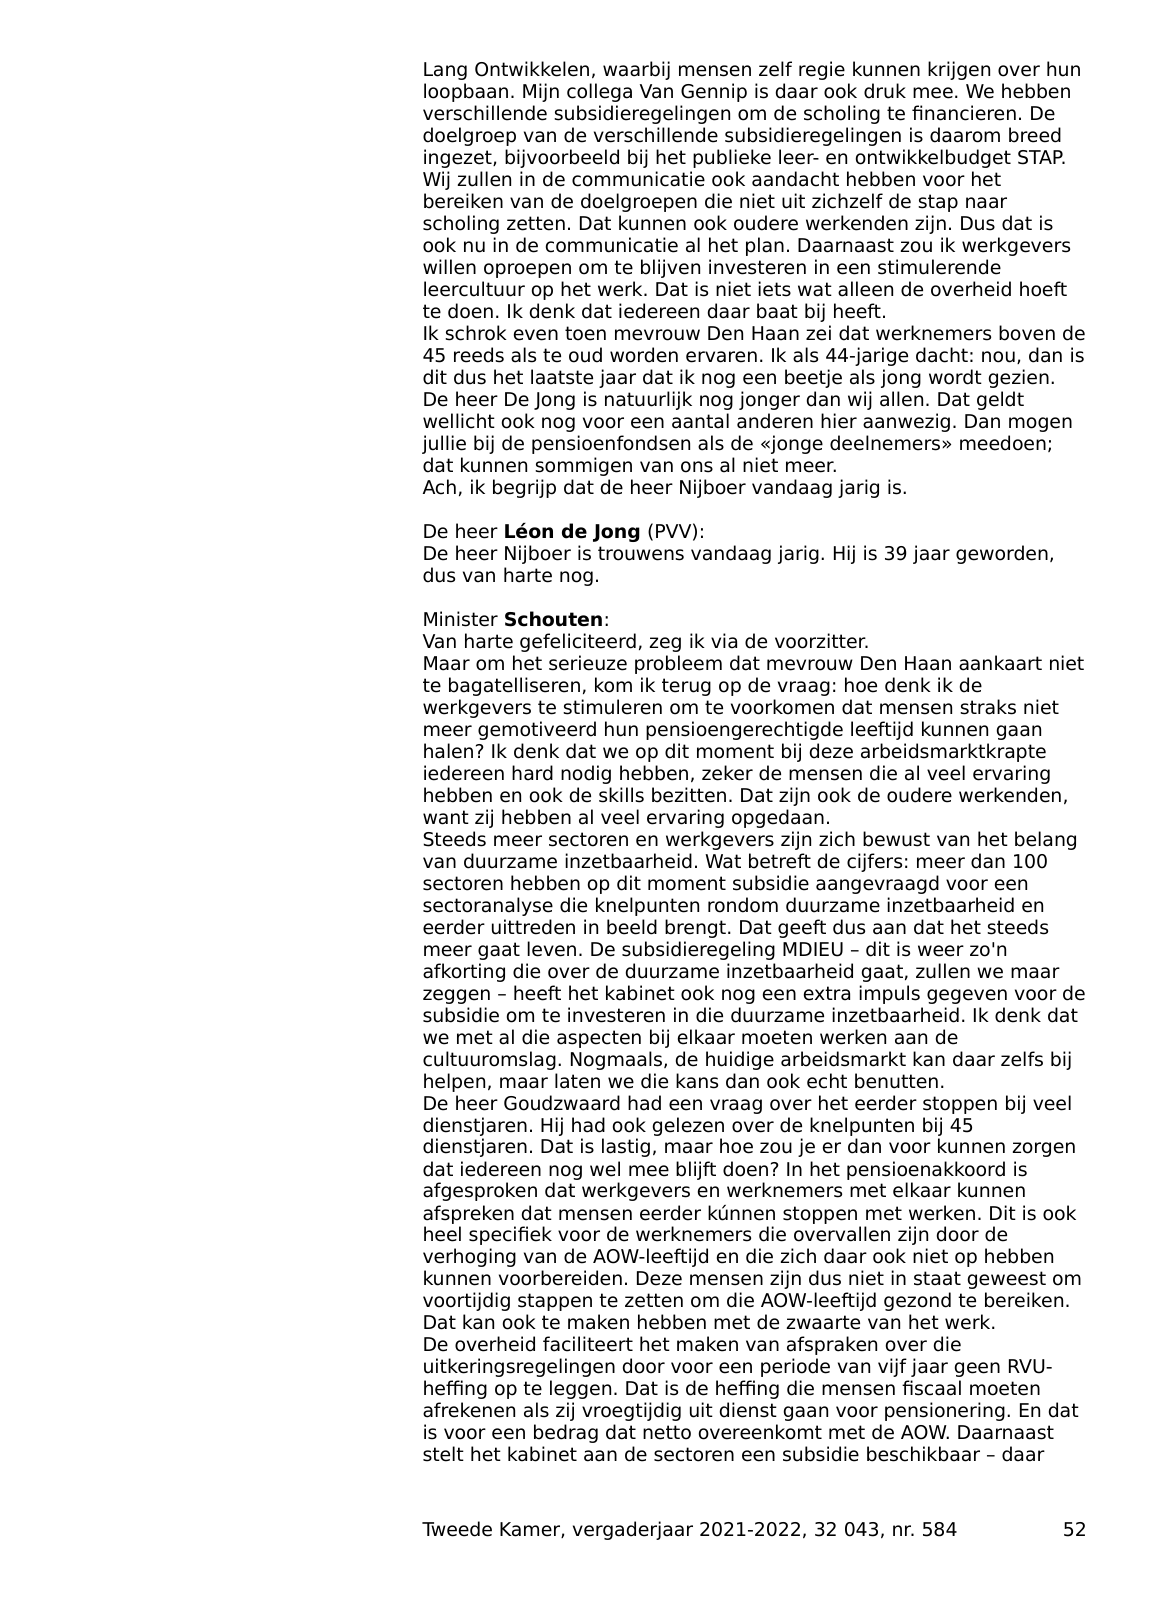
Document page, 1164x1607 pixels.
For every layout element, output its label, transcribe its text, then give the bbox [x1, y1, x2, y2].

text Lang Ontwikkelen, waarbij mensen zelf regie kunnen krijgen over hun loopbaan. Mijn collega Van Gennip is daar ook druk mee. We hebben verschillende subsidieregelingen om de scholing te financieren. De doelgroep van de verschillende subsidieregelingen is daarom breed ingezet, bijvoorbeeld bij het publieke leer- en ontwikkelbudget STAP. [422, 59, 1087, 169]
text Wij zullen in de communicatie ook aandacht hebben voor het bereiken van de doelgroepen die niet uit zichzelf de stap naar scholing zetten. Dat kunnen ook oudere werkenden zijn. Dus dat is ook nu in de communicatie al het plan. Daarnaast zou ik werkgevers willen oproepen om te blijven investeren in een stimulerende leercultuur op het werk. Dat is niet iets wat alleen de overheid hoeft te doen. Ik denk dat iedereen daar baat bij heeft. [422, 169, 1087, 323]
text De heer Nijboer is trouwens vandaag jarig. Hij is 39 jaar geworden, dus van harte nog. [422, 543, 1087, 587]
text Van harte gefeliciteerd, zeg ik via de voorzitter. [422, 631, 1087, 653]
text De heer Goudzwaard had een vraag over het eerder stoppen bij veel dienstjaren. Hij had ook gelezen over de knelpunten bij 45 dienstjaren. Dat is lastig, maar hoe zou je er dan voor kunnen zorgen dat iedereen nog wel mee blijft doen? In het pensioenakkoord is afgesproken dat werkgevers en werknemers met elkaar kunnen afspreken dat mensen eerder kúnnen stoppen met werken. Dit is ook heel specifiek voor de werknemers die overvallen zijn door de verhoging van de AOW-leeftijd en die zich daar ook niet op hebben kunnen voorbereiden. Deze mensen zijn dus niet in staat geweest om voortijdig stappen te zetten om die AOW-leeftijd gezond te bereiken. Dat kan ook te maken hebben met de zwaarte van het werk. [422, 1092, 1087, 1334]
text Ach, ik begrijp dat de heer Nijboer vandaag jarig is. [422, 477, 1087, 499]
text Minister Schouten: [422, 609, 1087, 631]
text Steeds meer sectoren en werkgevers zijn zich bewust van het belang van duurzame inzetbaarheid. Wat betreft de cijfers: meer dan 100 sectoren hebben op dit moment subsidie aangevraagd voor een sectoranalyse die knelpunten rondom duurzame inzetbaarheid en eerder uittreden in beeld brengt. Dat geeft dus aan dat het steeds meer gaat leven. De subsidieregeling MDIEU – dit is weer zo'n afkorting die over de duurzame inzetbaarheid gaat, zullen we maar zeggen – heeft het kabinet ook nog een extra impuls gegeven voor de subsidie om te investeren in die duurzame inzetbaarheid. Ik denk dat we met al die aspecten bij elkaar moeten werken aan de cultuuromslag. Nogmaals, de huidige arbeidsmarkt kan daar zelfs bij helpen, maar laten we die kans dan ook echt benutten. [422, 829, 1087, 1092]
text De overheid faciliteert het maken van afspraken over die uitkeringsregelingen door voor een periode van vijf jaar geen RVU-heffing op te leggen. Dat is de heffing die mensen fiscaal moeten afrekenen als zij vroegtijdig uit dienst gaan voor pensionering. En dat is voor een bedrag dat netto overeenkomt met de AOW. Daarnaast stelt het kabinet aan de sectoren een subsidie beschikbaar – daar [422, 1334, 1087, 1466]
text Maar om het serieuze probleem dat mevrouw Den Haan aankaart niet te bagatelliseren, kom ik terug op de vraag: hoe denk ik de werkgevers te stimuleren om te voorkomen dat mensen straks niet meer gemotiveerd hun pensioengerechtigde leeftijd kunnen gaan halen? Ik denk dat we op dit moment bij deze arbeidsmarktkrapte iedereen hard nodig hebben, zeker de mensen die al veel ervaring hebben en ook de skills bezitten. Dat zijn ook de oudere werkenden, want zij hebben al veel ervaring opgedaan. [422, 653, 1087, 829]
text Ik schrok even toen mevrouw Den Haan zei dat werknemers boven de 45 reeds als te oud worden ervaren. Ik als 44-jarige dacht: nou, dan is dit dus het laatste jaar dat ik nog een beetje als jong wordt gezien. De heer De Jong is natuurlijk nog jonger dan wij allen. Dat geldt wellicht ook nog voor een aantal anderen hier aanwezig. Dan mogen jullie bij de pensioenfondsen als de «jonge deelnemers» meedoen; dat kunnen sommigen van ons al niet meer. [422, 323, 1087, 477]
text De heer Léon de Jong (PVV): [422, 521, 1087, 543]
